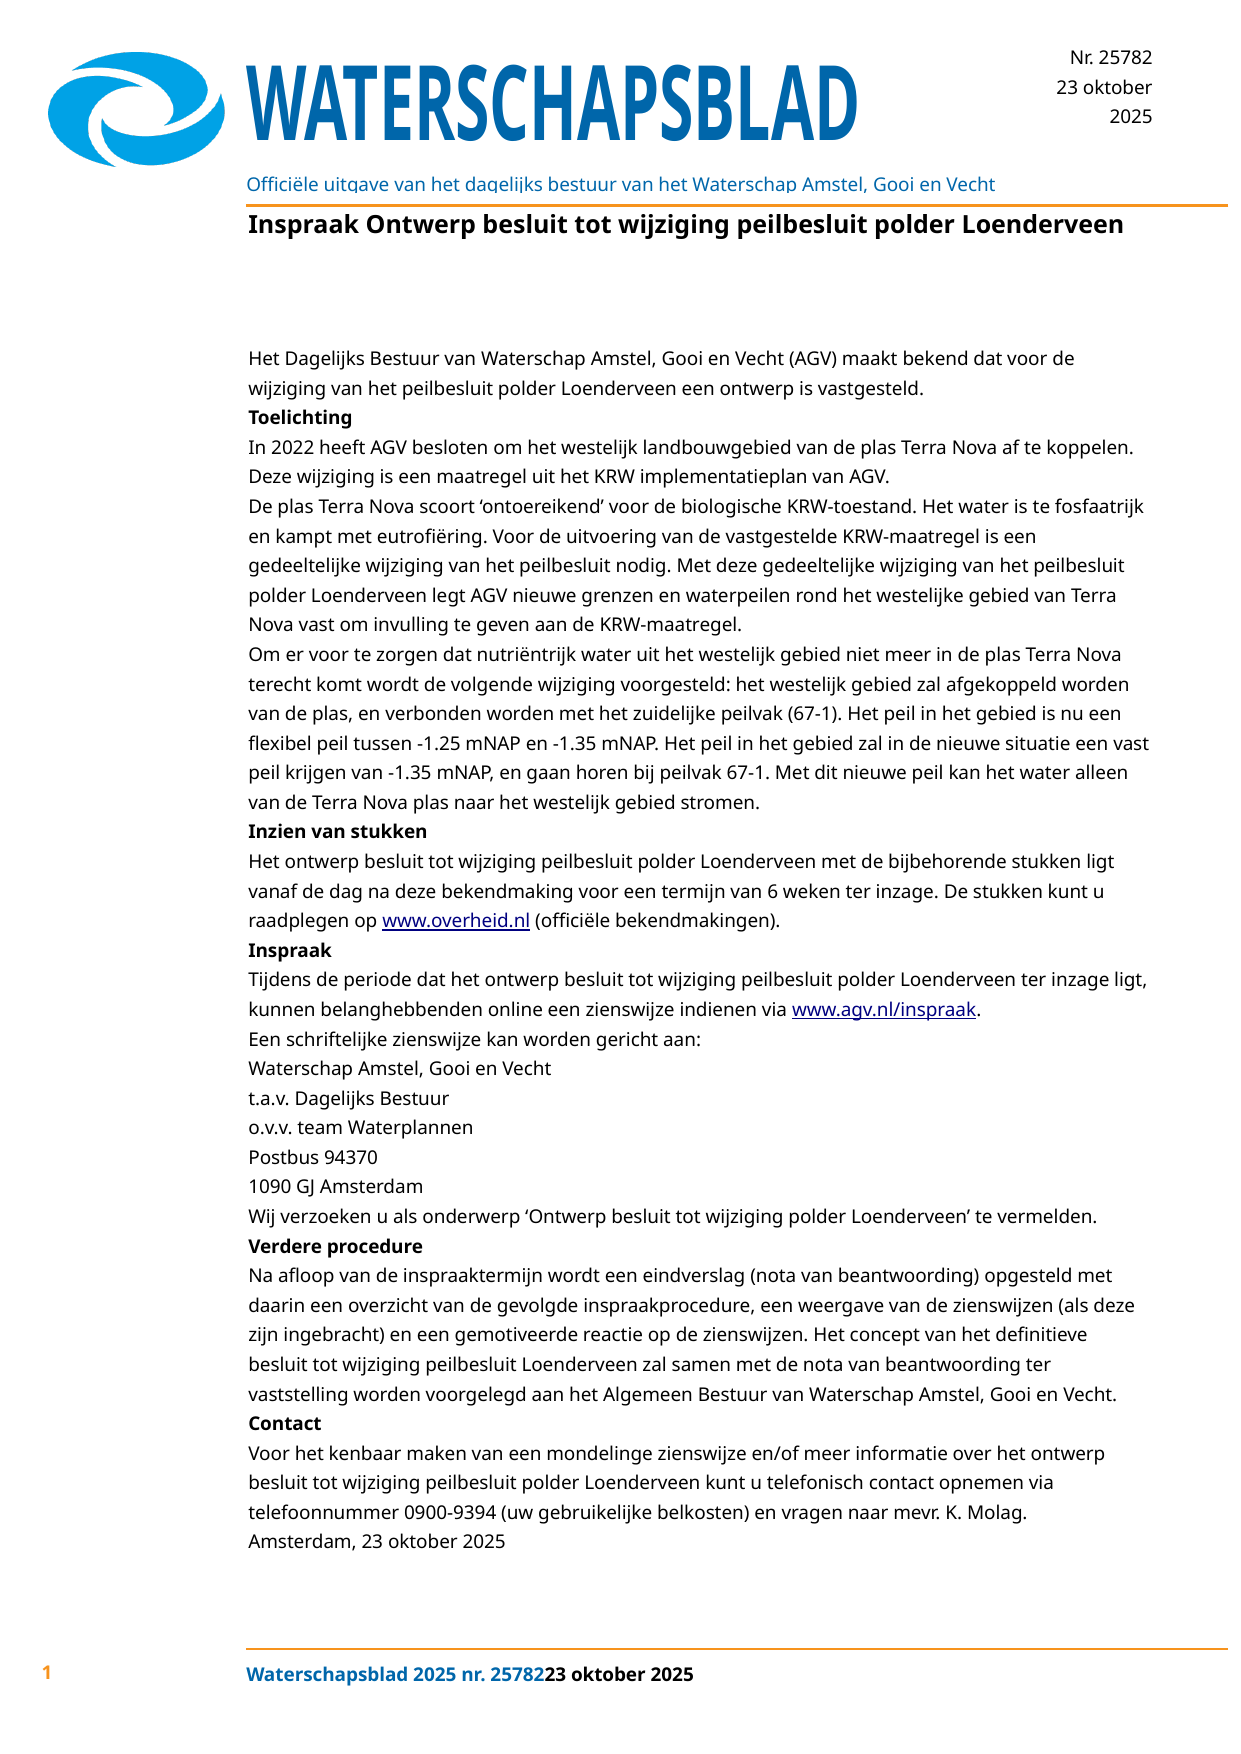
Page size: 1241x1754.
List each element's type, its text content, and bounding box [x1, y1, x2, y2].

text De plas Terra Nova scoort ‘ontoereikend’ voor de biologische KRW-toestand. Het water is te fosfaatrijk en kampt met eutrofiëring. Voor de uitvoering van de vastgestelde KRW-maatregel is een gedeeltelijke wijziging van het peilbesluit nodig. Met deze gedeeltelijke wijziging van het peilbesluit polder Loenderveen legt AGV nieuwe grenzen en waterpeilen rond het westelijke gebied van Terra Nova vast om invulling te geven aan de KRW-maatregel. [248, 493, 1152, 637]
text Om er voor te zorgen dat nutriëntrijk water uit het westelijk gebied niet meer in de plas Terra Nova terecht komt wordt de volgende wijziging voorgesteld: het westelijk gebied zal afgekoppeld worden van de plas, en verbonden worden met het zuidelijke peilvak (67-1). Het peil in het gebied is nu een flexibel peil tussen -1.25 mNAP en -1.35 mNAP. Het peil in het gebied zal in de nieuwe situatie een vast peil krijgen van -1.35 mNAP, en gaan horen bij peilvak 67-1. Met dit nieuwe peil kan het water alleen van de Terra Nova plas naar het westelijk gebied stromen. [248, 641, 1152, 815]
text Een schriftelijke zienswijze kan worden gericht aan: [248, 1026, 1152, 1051]
text Het ontwerp besluit tot wijziging peilbesluit polder Loenderveen met de bijbehorende stukken ligt vanaf de dag na deze bekendmaking voor een termijn van 6 weken ter inzage. De stukken kunt u raadplegen op www.overheid.nl (officiële bekendmakingen). [248, 848, 1152, 933]
text Voor het kenbaar maken van een mondelinge zienswijze en/of meer informatie over het ontwerp besluit tot wijziging peilbesluit polder Loenderveen kunt u telefonisch contact opnemen via telefoonnummer 0900-9394 (uw gebruikelijke belkosten) en vragen naar mevr. K. Molag. [248, 1440, 1152, 1525]
text Amsterdam, 23 oktober 2025 [248, 1529, 1152, 1554]
text Na afloop van de inspraaktermijn wordt een eindverslag (nota van beantwoording) opgesteld met daarin een overzicht van de gevolgde inspraakprocedure, een weergave van de zienswijzen (als deze zijn ingebracht) en een gemotiveerde reactie op de zienswijzen. Het concept van het definitieve besluit tot wijziging peilbesluit Loenderveen zal samen met de nota van beantwoording ter vaststelling worden voorgelegd aan het Algemeen Bestuur van Waterschap Amstel, Gooi en Vecht. [248, 1262, 1152, 1406]
text In 2022 heeft AGV besloten om het westelijk landbouwgebied van de plas Terra Nova af te koppelen. Deze wijziging is een maatregel uit het KRW implementatieplan van AGV. [248, 434, 1152, 489]
text Tijdens de periode dat het ontwerp besluit tot wijziging peilbesluit polder Loenderveen ter inzage ligt, kunnen belanghebbenden online een zienswijze indienen via www.agv.nl/inspraak. [248, 967, 1152, 1022]
text Toelichting [248, 404, 1152, 430]
text Inzien van stukken [248, 819, 1152, 844]
text Postbus 94370 [248, 1144, 1152, 1170]
text Verdere procedure [248, 1233, 1152, 1258]
text Waterschap Amstel, Gooi en Vecht [248, 1055, 1152, 1081]
text t.a.v. Dagelijks Bestuur [248, 1085, 1152, 1111]
text Inspraak Ontwerp besluit tot wijziging peilbesluit polder Loenderveen [248, 207, 1152, 241]
text o.v.v. team Waterplannen [248, 1114, 1152, 1140]
text 1090 GJ Amsterdam [248, 1174, 1152, 1199]
text Het Dagelijks Bestuur van Waterschap Amstel, Gooi en Vecht (AGV) maakt bekend dat voor de wijziging van het peilbesluit polder Loenderveen een ontwerp is vastgesteld. [248, 345, 1152, 401]
text Wij verzoeken u als onderwerp ‘Ontwerp besluit tot wijziging polder Loenderveen’ te vermelden. [248, 1203, 1152, 1229]
text Inspraak [248, 937, 1152, 963]
picture [41, 47, 231, 172]
text Contact [248, 1410, 1152, 1436]
